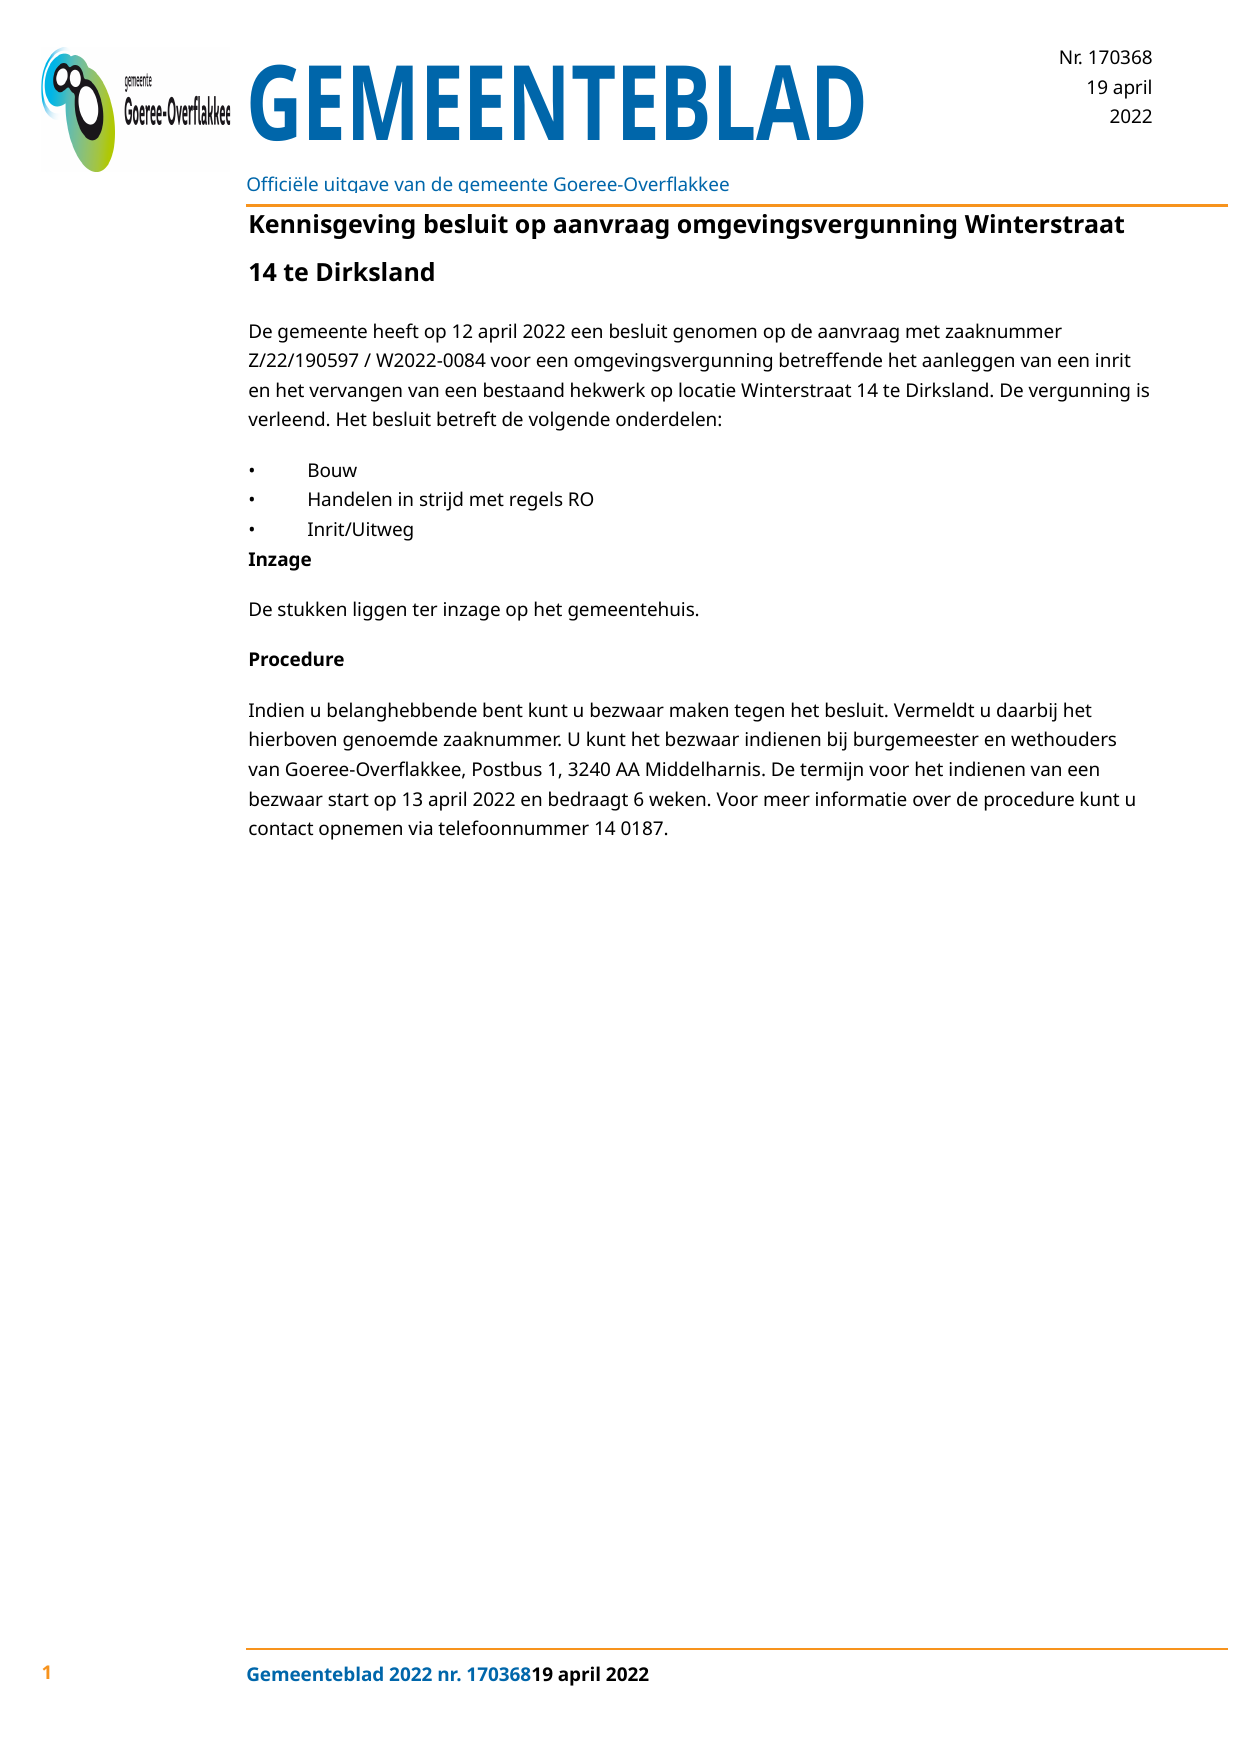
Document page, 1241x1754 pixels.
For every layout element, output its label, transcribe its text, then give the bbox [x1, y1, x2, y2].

text Indien u belanghebbende bent kunt u bezwaar maken tegen het besluit. Vermeldt u daarbij het hierboven genoemde zaaknummer. U kunt het bezwaar indienen bij burgemeester en wethouders van Goeree-Overflakkee, Postbus 1, 3240 AA Middelharnis. De termijn voor het indienen van een bezwaar start op 13 april 2022 en bedraagt 6 weken. Voor meer informatie over de procedure kunt u contact opnemen via telefoonnummer 14 0187. [248, 697, 1152, 841]
text Procedure [248, 647, 1152, 672]
text De gemeente heeft op 12 april 2022 een besluit genomen op de aanvraag met zaaknummer Z/22/190597 / W2022-0084 voor een omgevingsvergunning betreffende het aanleggen van een inrit en het vervangen van een bestaand hekwerk op locatie Winterstraat 14 te Dirksland. De vergunning is verleend. Het besluit betreft de volgende onderdelen: [248, 318, 1152, 432]
list Bouw [248, 457, 1152, 483]
list Handelen in strijd met regels RO [248, 487, 1152, 512]
picture [41, 47, 231, 172]
list Inrit/Uitweg [248, 516, 1152, 542]
text De stukken liggen ter inzage op het gemeentehuis. [248, 596, 1152, 622]
text Inzage [248, 546, 1152, 572]
text Kennisgeving besluit op aanvraag omgevingsvergunning Winterstraat 14 te Dirksland [248, 207, 1152, 288]
